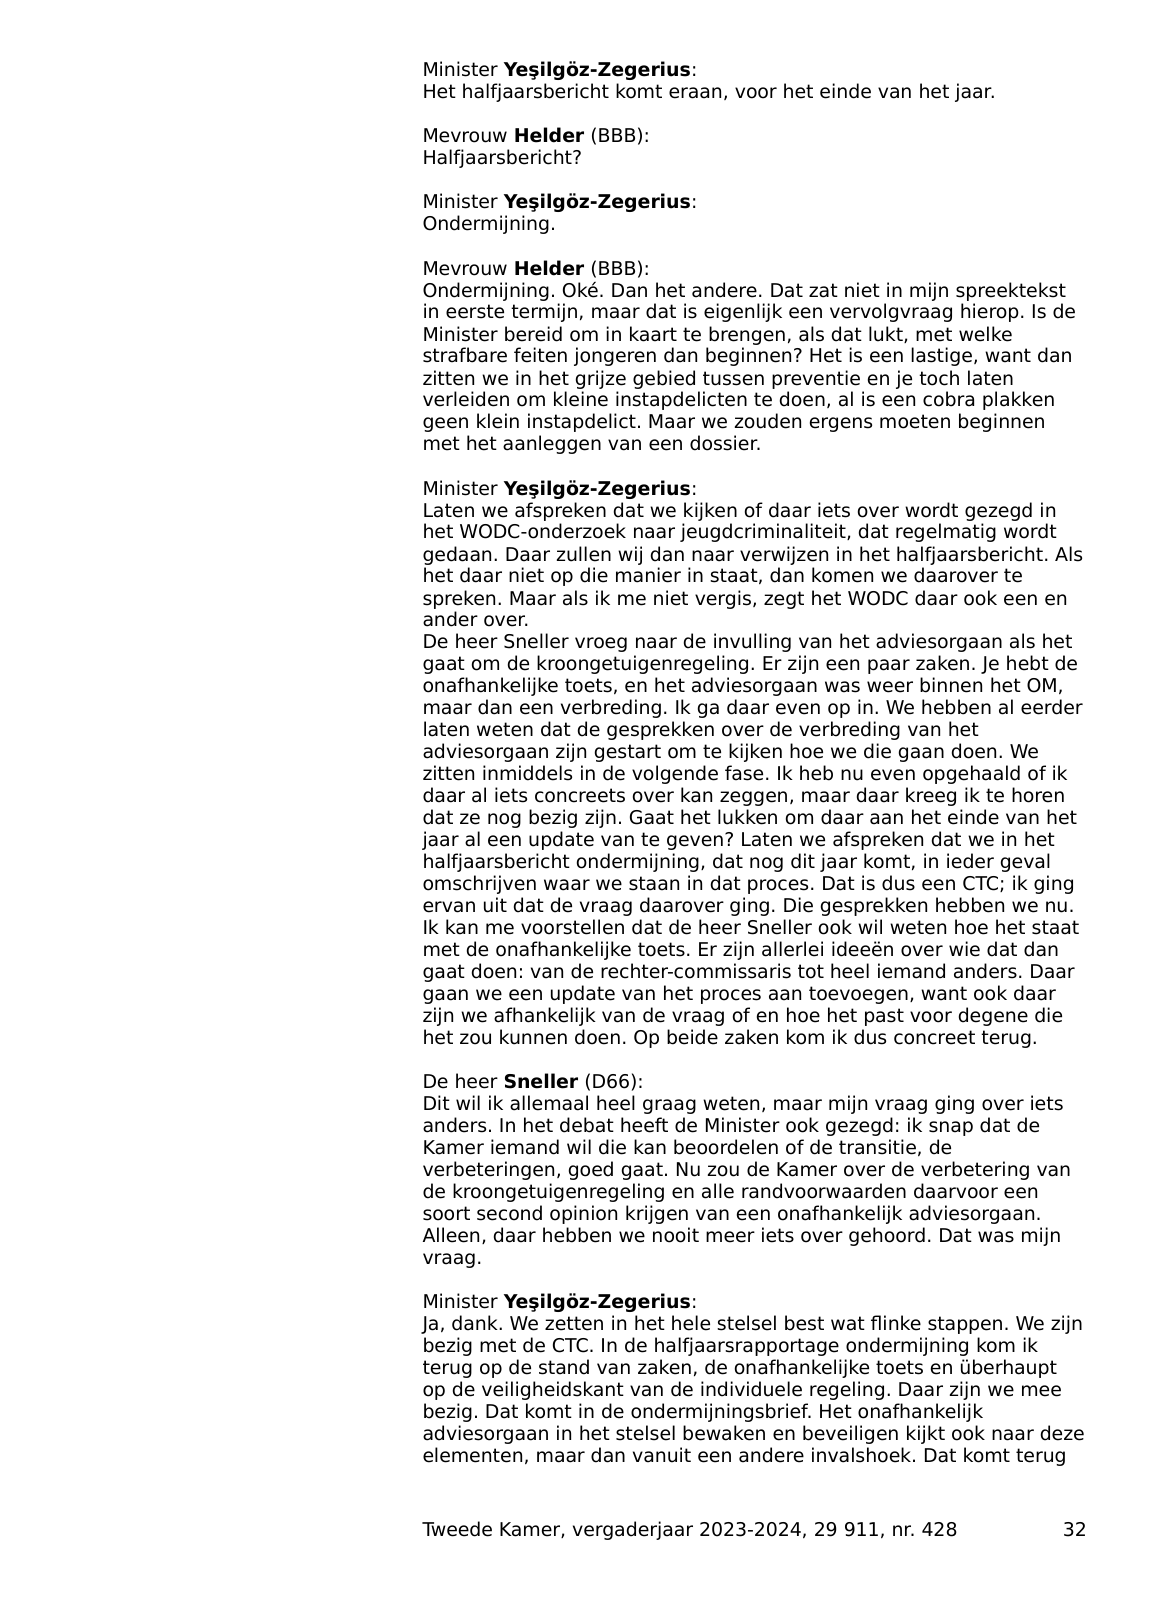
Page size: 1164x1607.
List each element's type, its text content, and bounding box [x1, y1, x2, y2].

text Minister Yeşilgöz-Zegerius: [422, 477, 1087, 499]
text De heer Sneller vroeg naar de invulling van het adviesorgaan als het gaat om de kroongetuigenregeling. Er zijn een paar zaken. Je hebt de onafhankelijke toets, en het adviesorgaan was weer binnen het OM, maar dan een verbreding. Ik ga daar even op in. We hebben al eerder laten weten dat de gesprekken over de verbreding van het adviesorgaan zijn gestart om te kijken hoe we die gaan doen. We zitten inmiddels in de volgende fase. Ik heb nu even opgehaald of ik daar al iets concreets over kan zeggen, maar daar kreeg ik te horen dat ze nog bezig zijn. Gaat het lukken om daar aan het einde van het jaar al een update van te geven? Laten we afspreken dat we in het halfjaarsbericht ondermijning, dat nog dit jaar komt, in ieder geval omschrijven waar we staan in dat proces. Dat is dus een CTC; ik ging ervan uit dat de vraag daarover ging. Die gesprekken hebben we nu. Ik kan me voorstellen dat de heer Sneller ook wil weten hoe het staat met de onafhankelijke toets. Er zijn allerlei ideeën over wie dat dan gaat doen: van de rechter-commissaris tot heel iemand anders. Daar gaan we een update van het proces aan toevoegen, want ook daar zijn we afhankelijk van de vraag of en hoe het past voor degene die het zou kunnen doen. Op beide zaken kom ik dus concreet terug. [422, 631, 1087, 1049]
text Het halfjaarsbericht komt eraan, voor het einde van het jaar. [422, 81, 1087, 103]
text Laten we afspreken dat we kijken of daar iets over wordt gezegd in het WODC-onderzoek naar jeugdcriminaliteit, dat regelmatig wordt gedaan. Daar zullen wij dan naar verwijzen in het halfjaarsbericht. Als het daar niet op die manier in staat, dan komen we daarover te spreken. Maar als ik me niet vergis, zegt het WODC daar ook een en ander over. [422, 499, 1087, 631]
text De heer Sneller (D66): [422, 1071, 1087, 1093]
text Mevrouw Helder (BBB): [422, 125, 1087, 147]
text Minister Yeşilgöz-Zegerius: [422, 59, 1087, 81]
text Minister Yeşilgöz-Zegerius: [422, 1291, 1087, 1313]
text Minister Yeşilgöz-Zegerius: [422, 191, 1087, 213]
text Ja, dank. We zetten in het hele stelsel best wat flinke stappen. We zijn bezig met de CTC. In de halfjaarsrapportage ondermijning kom ik terug op de stand van zaken, de onafhankelijke toets en überhaupt op de veiligheidskant van de individuele regeling. Daar zijn we mee bezig. Dat komt in de ondermijningsbrief. Het onafhankelijk adviesorgaan in het stelsel bewaken en beveiligen kijkt ook naar deze elementen, maar dan vanuit een andere invalshoek. Dat komt terug [422, 1313, 1087, 1467]
text Halfjaarsbericht? [422, 147, 1087, 169]
text Ondermijning. Oké. Dan het andere. Dat zat niet in mijn spreektekst in eerste termijn, maar dat is eigenlijk een vervolgvraag hierop. Is de Minister bereid om in kaart te brengen, als dat lukt, met welke strafbare feiten jongeren dan beginnen? Het is een lastige, want dan zitten we in het grijze gebied tussen preventie en je toch laten verleiden om kleine instapdelicten te doen, al is een cobra plakken geen klein instapdelict. Maar we zouden ergens moeten beginnen met het aanleggen van een dossier. [422, 279, 1087, 455]
text Mevrouw Helder (BBB): [422, 257, 1087, 279]
text Ondermijning. [422, 213, 1087, 235]
text Dit wil ik allemaal heel graag weten, maar mijn vraag ging over iets anders. In het debat heeft de Minister ook gezegd: ik snap dat de Kamer iemand wil die kan beoordelen of de transitie, de verbeteringen, goed gaat. Nu zou de Kamer over de verbetering van de kroongetuigenregeling en alle randvoorwaarden daarvoor een soort second opinion krijgen van een onafhankelijk adviesorgaan. Alleen, daar hebben we nooit meer iets over gehoord. Dat was mijn vraag. [422, 1093, 1087, 1269]
